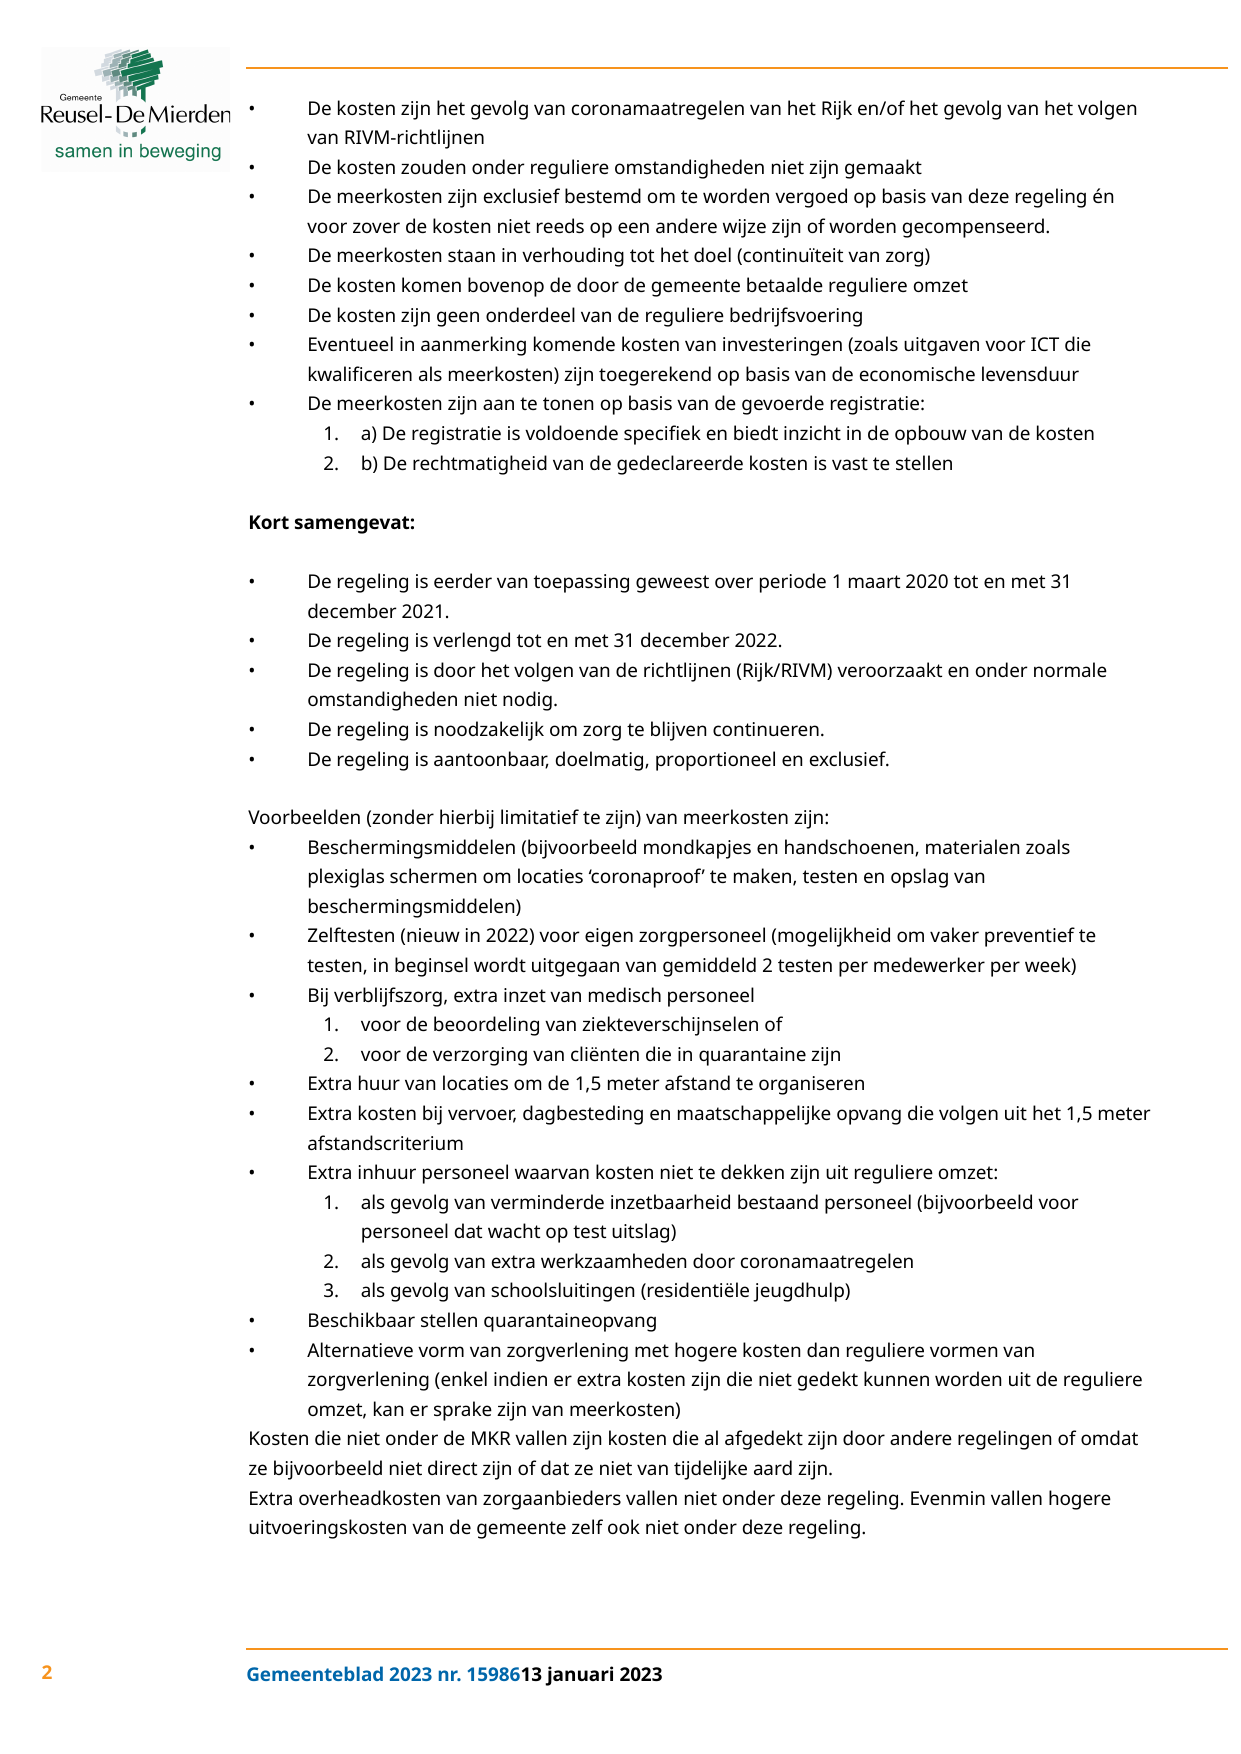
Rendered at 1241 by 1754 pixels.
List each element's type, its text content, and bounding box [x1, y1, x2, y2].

list Alternatieve vorm van zorgverlening met hogere kosten dan reguliere vormen van zorgverlening (enkel indien er extra kosten zijn die niet gedekt kunnen worden uit de reguliere omzet, kan er sprake zijn van meerkosten) [248, 1337, 1152, 1422]
picture [41, 47, 231, 172]
text Extra overheadkosten van zorgaanbieders vallen niet onder deze regeling. Evenmin vallen hogere uitvoeringskosten van de gemeente zelf ook niet onder deze regeling. [248, 1485, 1152, 1540]
list De meerkosten zijn exclusief bestemd om te worden vergoed op basis van deze regeling én voor zover de kosten niet reeds op een andere wijze zijn of worden gecompenseerd. [248, 183, 1152, 239]
list Bij verblijfszorg, extra inzet van medisch personeel [248, 982, 1152, 1007]
list Eventueel in aanmerking komende kosten van investeringen (zoals uitgaven voor ICT die kwalificeren als meerkosten) zijn toegerekend op basis van de economische levensduur [248, 331, 1152, 387]
text Voorbeelden (zonder hierbij limitatief te zijn) van meerkosten zijn: [248, 804, 1152, 830]
list Extra inhuur personeel waarvan kosten niet te dekken zijn uit reguliere omzet: [248, 1159, 1152, 1185]
list Extra huur van locaties om de 1,5 meter afstand te organiseren [248, 1071, 1152, 1096]
list b) De rechtmatigheid van de gedeclareerde kosten is vast te stellen [323, 450, 1152, 476]
list Beschermingsmiddelen (bijvoorbeeld mondkapjes en handschoenen, materialen zoals plexiglas schermen om locaties ‘coronaproof’ te maken, testen en opslag van beschermingsmiddelen) [248, 834, 1152, 919]
table_header Kort samengevat: De regeling is eerder van toepassing geweest over periode 1 maart 2020 tot en met 31 december 2021. De regeling is verlengd tot en met 31 december 2022. De regeling is door het volgen van de richtlijnen (Rijk/RIVM) veroorzaakt en onder normale omstandigheden niet nodig. De regeling is noodzakelijk om zorg te blijven continueren. De regeling is aantoonbaar, doelmatig, proportioneel en exclusief. [248, 509, 1152, 771]
list voor de verzorging van cliënten die in quarantaine zijn [323, 1041, 1152, 1067]
list De kosten zouden onder reguliere omstandigheden niet zijn gemaakt [248, 154, 1152, 180]
list voor de beoordeling van ziekteverschijnselen of [323, 1011, 1152, 1037]
list De kosten komen bovenop de door de gemeente betaalde reguliere omzet [248, 272, 1152, 298]
list als gevolg van extra werkzaamheden door coronamaatregelen [323, 1248, 1152, 1274]
list Extra kosten bij vervoer, dagbesteding en maatschappelijke opvang die volgen uit het 1,5 meter afstandscriterium [248, 1100, 1152, 1155]
list Zelftesten (nieuw in 2022) voor eigen zorgpersoneel (mogelijkheid om vaker preventief te testen, in beginsel wordt uitgegaan van gemiddeld 2 testen per medewerker per week) [248, 923, 1152, 978]
list De kosten zijn geen onderdeel van de reguliere bedrijfsvoering [248, 302, 1152, 328]
text Kosten die niet onder de MKR vallen zijn kosten die al afgedekt zijn door andere regelingen of omdat ze bijvoorbeeld niet direct zijn of dat ze niet van tijdelijke aard zijn. [248, 1426, 1152, 1481]
list als gevolg van verminderde inzetbaarheid bestaand personeel (bijvoorbeeld voor personeel dat wacht op test uitslag) [323, 1189, 1152, 1244]
list De kosten zijn het gevolg van coronamaatregelen van het Rijk en/of het gevolg van het volgen van RIVM-richtlijnen [248, 95, 1152, 150]
list De meerkosten staan in verhouding tot het doel (continuïteit van zorg) [248, 243, 1152, 268]
list Beschikbaar stellen quarantaineopvang [248, 1307, 1152, 1333]
list als gevolg van schoolsluitingen (residentiële jeugdhulp) [323, 1278, 1152, 1303]
list De meerkosten zijn aan te tonen op basis van de gevoerde registratie: [248, 391, 1152, 416]
list a) De registratie is voldoende specifiek en biedt inzicht in de opbouw van de kosten [323, 420, 1152, 446]
